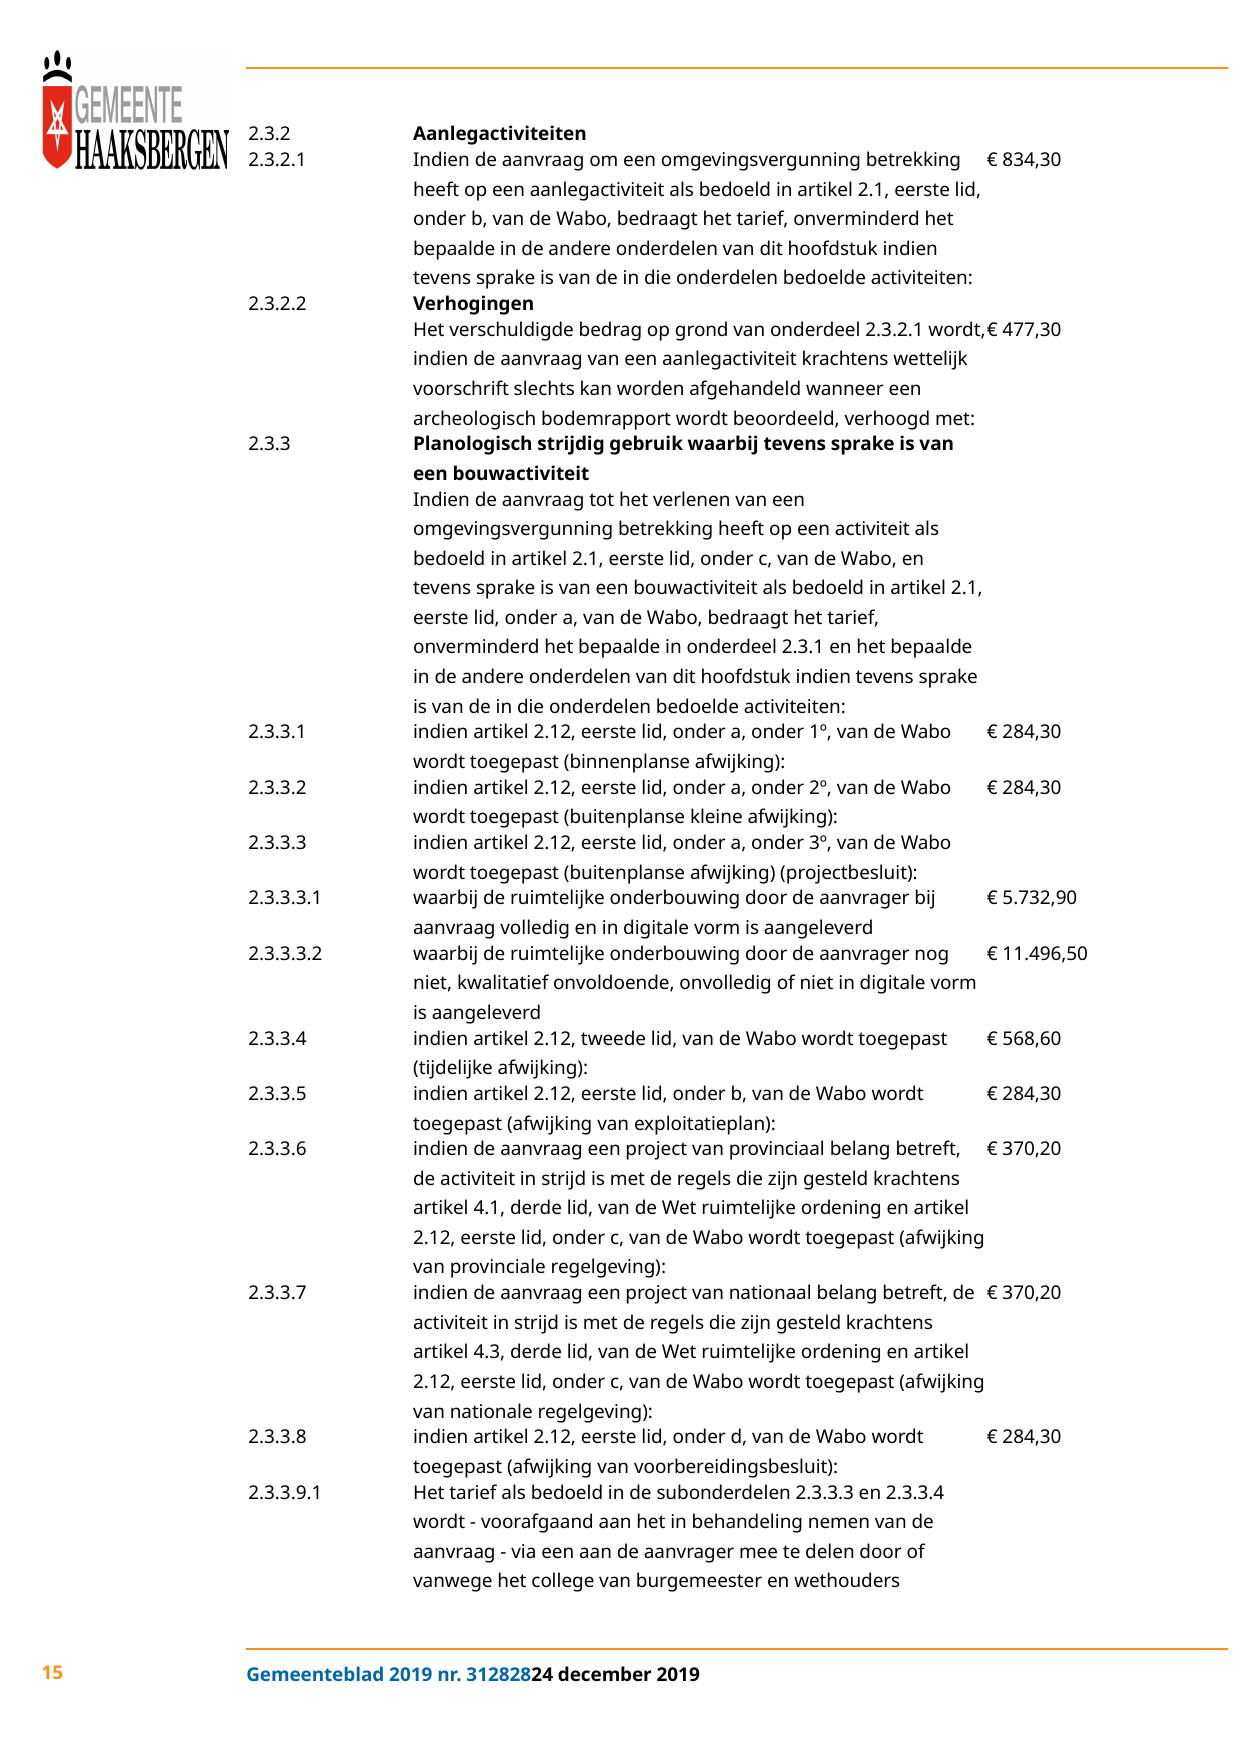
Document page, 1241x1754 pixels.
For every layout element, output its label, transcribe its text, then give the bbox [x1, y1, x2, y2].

table_cell [248, 316, 413, 431]
table_cell € 284,30 [987, 1080, 1152, 1135]
table_cell indien artikel 2.12, tweede lid, van de Wabo wordt toegepast (tijdelijke afwijking): [413, 1025, 987, 1080]
table_cell [987, 431, 1152, 486]
table_cell 2.3.3.7 [248, 1280, 413, 1423]
table_cell 2.3.3.3.2 [248, 940, 413, 1025]
table_cell indien artikel 2.12, eerste lid, onder a, onder 1º, van de Wabo wordt toegepast (binnenplanse afwijking): [413, 719, 987, 774]
table_cell 2.3.3.1 [248, 719, 413, 774]
table_cell 2.3.3.3.1 [248, 885, 413, 940]
table_cell 2.3.3.4 [248, 1025, 413, 1080]
table_cell 2.3.3 [248, 431, 413, 486]
table_cell € 284,30 [987, 774, 1152, 829]
table_cell € 11.496,50 [987, 940, 1152, 1025]
table_cell Indien de aanvraag tot het verlenen van een omgevingsvergunning betrekking heeft op een activiteit als bedoeld in artikel 2.1, eerste lid, onder c, van de Wabo, en tevens sprake is van een bouwactiviteit als bedoeld in artikel 2.1, eerste lid, onder a, van de Wabo, bedraagt het tarief, onverminderd het bepaalde in onderdeel 2.3.1 en het bepaalde in de andere onderdelen van dit hoofdstuk indien tevens sprake is van de in die onderdelen bedoelde activiteiten: [413, 486, 987, 719]
table_cell [987, 829, 1152, 884]
table_cell € 370,20 [987, 1280, 1152, 1423]
table_cell [987, 486, 1152, 719]
table_cell € 477,30 [987, 316, 1152, 431]
table_cell € 5.732,90 [987, 885, 1152, 940]
table_cell waarbij de ruimtelijke onderbouwing door de aanvrager nog niet, kwalitatief onvoldoende, onvolledig of niet in digitale vorm is aangeleverd [413, 940, 987, 1025]
table_cell 2.3.2 [248, 121, 413, 146]
table_cell 2.3.3.2 [248, 774, 413, 829]
table_cell € 834,30 [987, 146, 1152, 290]
table_cell [413, 95, 987, 121]
table_cell [987, 121, 1152, 146]
table_cell € 284,30 [987, 1424, 1152, 1479]
table_cell indien de aanvraag een project van nationaal belang betreft, de activiteit in strijd is met de regels die zijn gesteld krachtens artikel 4.3, derde lid, van de Wet ruimtelijke ordening en artikel 2.12, eerste lid, onder c, van de Wabo wordt toegepast (afwijking van nationale regelgeving): [413, 1280, 987, 1423]
table_cell indien de aanvraag een project van provinciaal belang betreft, de activiteit in strijd is met de regels die zijn gesteld krachtens artikel 4.1, derde lid, van de Wet ruimtelijke ordening en artikel 2.12, eerste lid, onder c, van de Wabo wordt toegepast (afwijking van provinciale regelgeving): [413, 1135, 987, 1279]
table_cell € 284,30 [987, 719, 1152, 774]
table_cell 2.3.3.6 [248, 1135, 413, 1279]
table_cell 2.3.3.8 [248, 1424, 413, 1479]
table_cell indien artikel 2.12, eerste lid, onder b, van de Wabo wordt toegepast (afwijking van exploitatieplan): [413, 1080, 987, 1135]
table_cell 2.3.2.2 [248, 290, 413, 316]
table_cell 2.3.3.3 [248, 829, 413, 884]
table_cell [987, 1479, 1152, 1593]
table_cell indien artikel 2.12, eerste lid, onder d, van de Wabo wordt toegepast (afwijking van voorbereidingsbesluit): [413, 1424, 987, 1479]
table_cell Het verschuldigde bedrag op grond van onderdeel 2.3.2.1 wordt, indien de aanvraag van een aanlegactiviteit krachtens wettelijk voorschrift slechts kan worden afgehandeld wanneer een archeologisch bodemrapport wordt beoordeeld, verhoogd met: [413, 316, 987, 431]
table_cell 2.3.3.9.1 [248, 1479, 413, 1593]
table_cell € 568,60 [987, 1025, 1152, 1080]
table_cell 2.3.2.1 [248, 146, 413, 290]
table_cell waarbij de ruimtelijke onderbouwing door de aanvrager bij aanvraag volledig en in digitale vorm is aangeleverd [413, 885, 987, 940]
table_cell [248, 95, 413, 121]
table_cell [987, 95, 1152, 121]
table_cell [248, 486, 413, 719]
table_cell Verhogingen [413, 290, 987, 316]
table_cell Het tarief als bedoeld in de subonderdelen 2.3.3.3 en 2.3.3.4 wordt - voorafgaand aan het in behandeling nemen van de aanvraag - via een aan de aanvrager mee te delen door of vanwege het college van burgemeester en wethouders [413, 1479, 987, 1593]
table_cell Planologisch strijdig gebruik waarbij tevens sprake is van een bouwactiviteit [413, 431, 987, 486]
table_cell indien artikel 2.12, eerste lid, onder a, onder 2º, van de Wabo wordt toegepast (buitenplanse kleine afwijking): [413, 774, 987, 829]
table_cell 2.3.3.5 [248, 1080, 413, 1135]
table_cell € 370,20 [987, 1135, 1152, 1279]
picture [41, 47, 231, 172]
table_cell Aanlegactiviteiten [413, 121, 987, 146]
table_cell [987, 290, 1152, 316]
table_cell Indien de aanvraag om een omgevingsvergunning betrekking heeft op een aanlegactiviteit als bedoeld in artikel 2.1, eerste lid, onder b, van de Wabo, bedraagt het tarief, onverminderd het bepaalde in de andere onderdelen van dit hoofdstuk indien tevens sprake is van de in die onderdelen bedoelde activiteiten: [413, 146, 987, 290]
table_cell indien artikel 2.12, eerste lid, onder a, onder 3º, van de Wabo wordt toegepast (buitenplanse afwijking) (projectbesluit): [413, 829, 987, 884]
